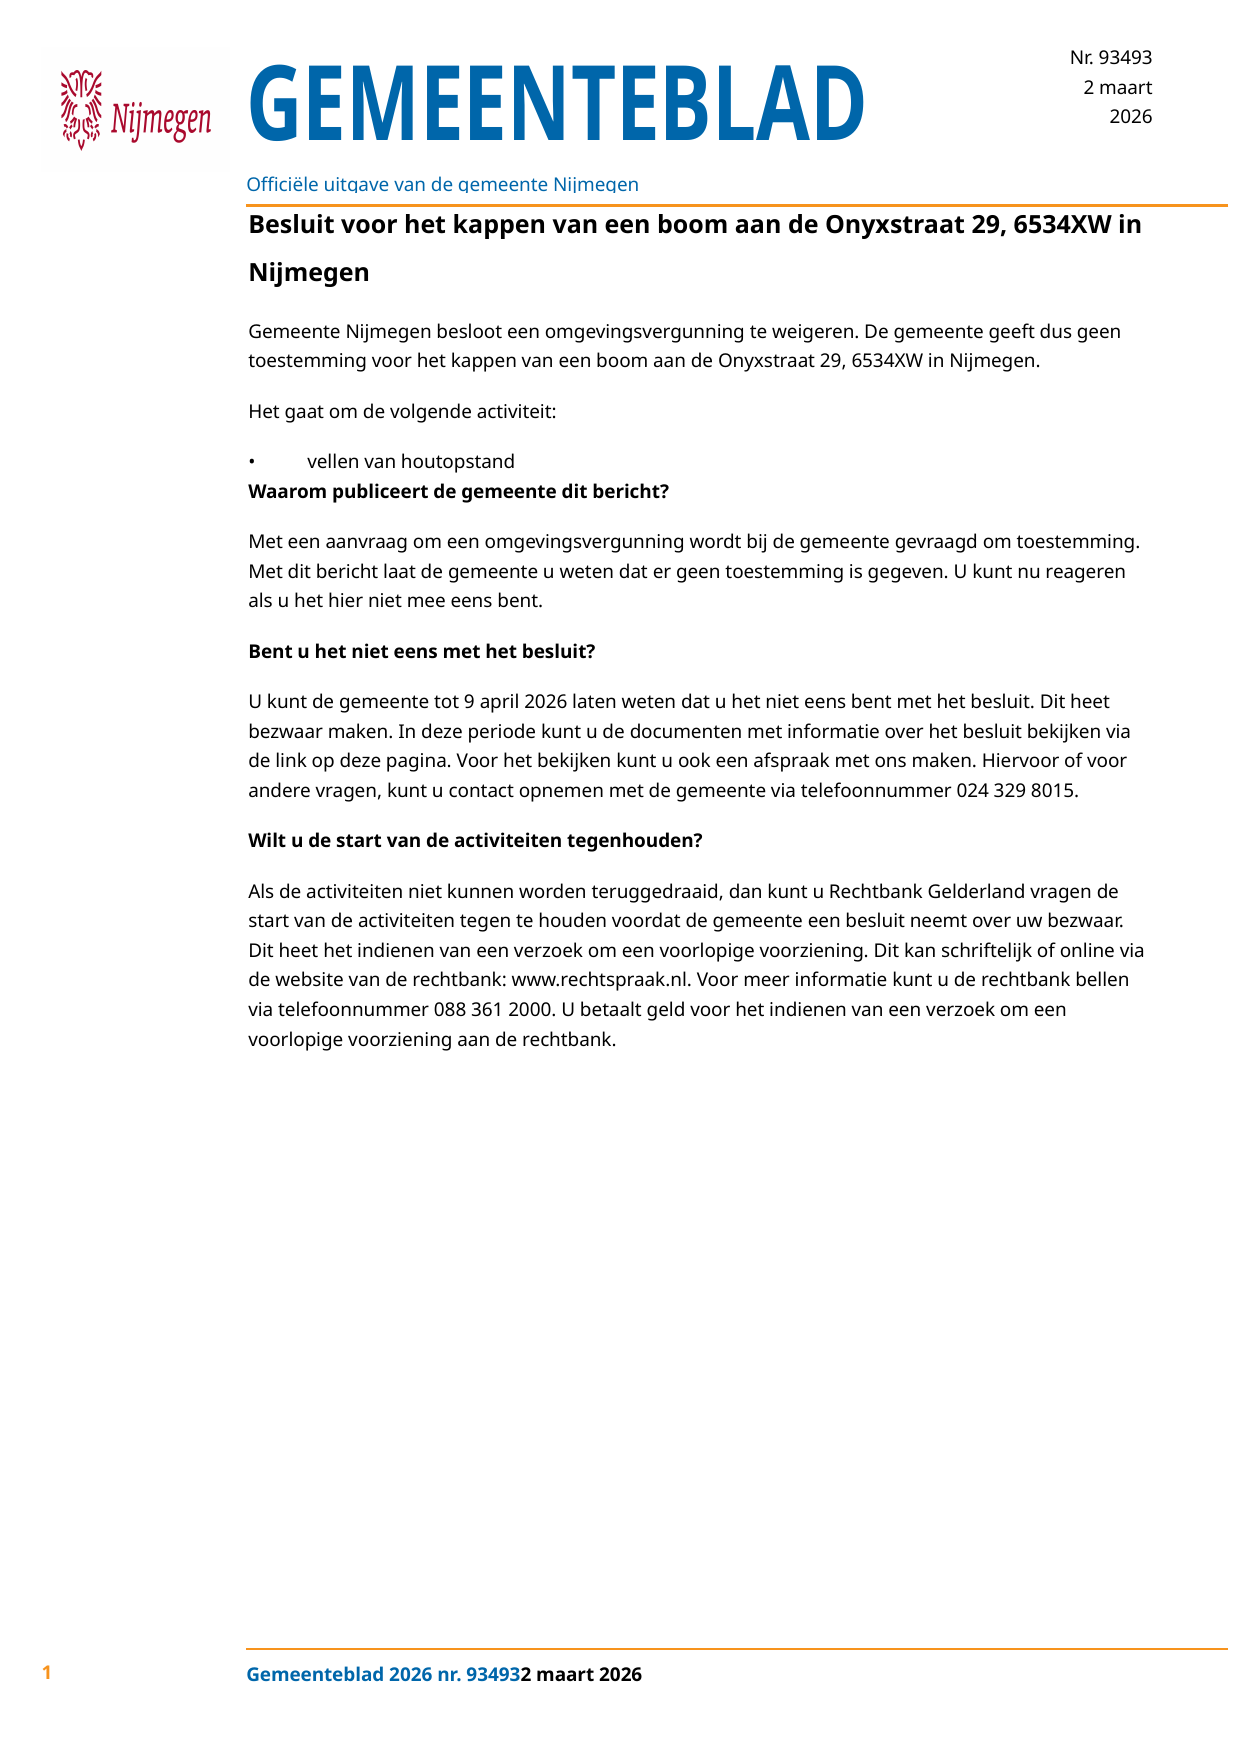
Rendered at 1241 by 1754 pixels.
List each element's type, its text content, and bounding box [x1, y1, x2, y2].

list vellen van houtopstand [248, 448, 1152, 474]
picture [41, 47, 231, 172]
text Als de activiteiten niet kunnen worden teruggedraaid, dan kunt u Rechtbank Gelderland vragen de start van de activiteiten tegen te houden voordat de gemeente een besluit neemt over uw bezwaar. Dit heet het indienen van een verzoek om een voorlopige voorziening. Dit kan schriftelijk of online via de website van de rechtbank: www.rechtspraak.nl. Voor meer informatie kunt u de rechtbank bellen via telefoonnummer 088 361 2000. U betaalt geld voor het indienen van een verzoek om een voorlopige voorziening aan de rechtbank. [248, 878, 1152, 1052]
text Wilt u de start van de activiteiten tegenhouden? [248, 827, 1152, 853]
text Waarom publiceert de gemeente dit bericht? [248, 478, 1152, 504]
text Gemeente Nijmegen besloot een omgevingsvergunning te weigeren. De gemeente geeft dus geen toestemming voor het kappen van een boom aan de Onyxstraat 29, 6534XW in Nijmegen. [248, 318, 1152, 373]
text Met een aanvraag om een omgevingsvergunning wordt bij de gemeente gevraagd om toestemming. Met dit bericht laat de gemeente u weten dat er geen toestemming is gegeven. U kunt nu reageren als u het hier niet mee eens bent. [248, 528, 1152, 613]
text Besluit voor het kappen van een boom aan de Onyxstraat 29, 6534XW in Nijmegen [248, 207, 1152, 288]
text Het gaat om de volgende activiteit: [248, 398, 1152, 424]
text Bent u het niet eens met het besluit? [248, 638, 1152, 664]
text U kunt de gemeente tot 9 april 2026 laten weten dat u het niet eens bent met het besluit. Dit heet bezwaar maken. In deze periode kunt u de documenten met informatie over het besluit bekijken via de link op deze pagina. Voor het bekijken kunt u ook een afspraak met ons maken. Hiervoor of voor andere vragen, kunt u contact opnemen met de gemeente via telefoonnummer 024 329 8015. [248, 688, 1152, 803]
